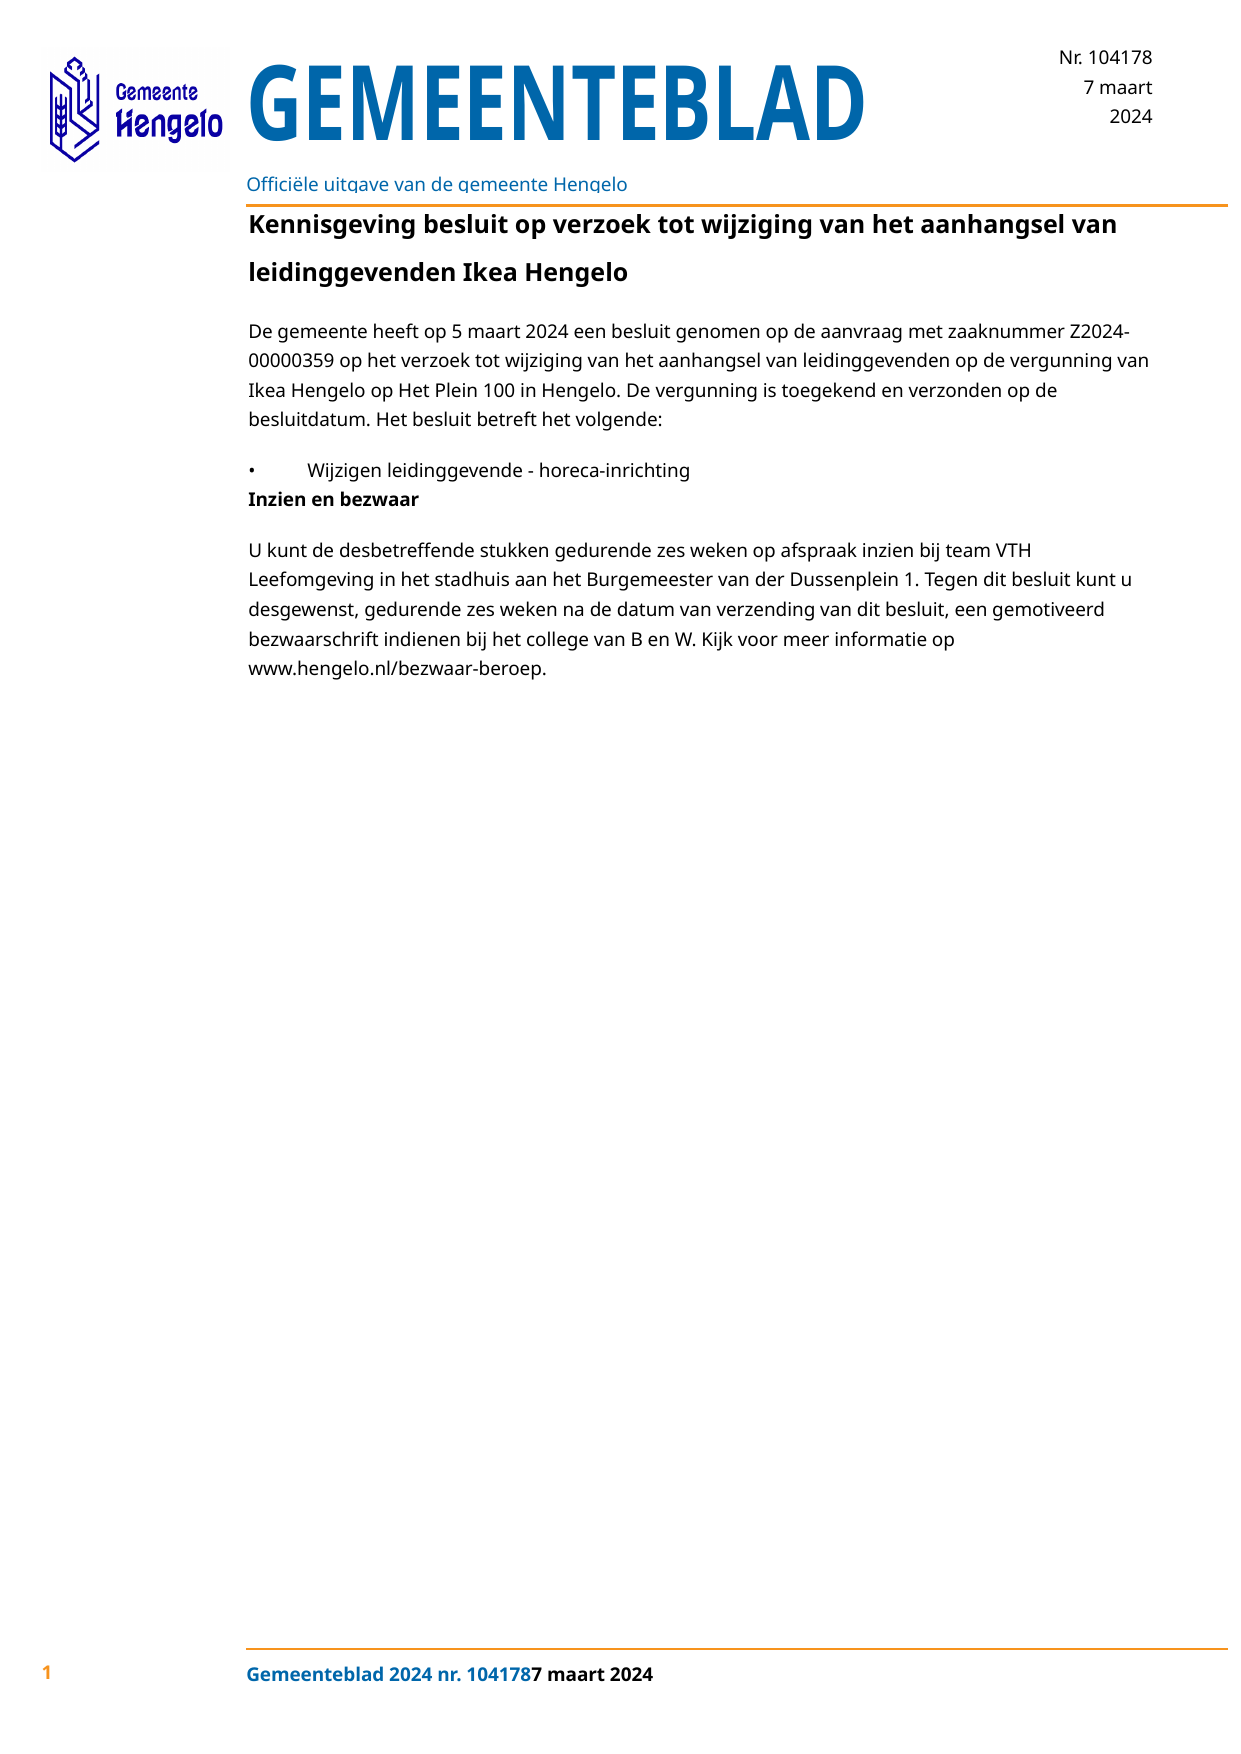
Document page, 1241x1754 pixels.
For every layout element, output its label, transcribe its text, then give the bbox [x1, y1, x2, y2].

text Inzien en bezwaar [248, 487, 1152, 512]
picture [41, 47, 231, 172]
text De gemeente heeft op 5 maart 2024 een besluit genomen op de aanvraag met zaaknummer Z2024-00000359 op het verzoek tot wijziging van het aanhangsel van leidinggevenden op de vergunning van Ikea Hengelo op Het Plein 100 in Hengelo. De vergunning is toegekend en verzonden op de besluitdatum. Het besluit betreft het volgende: [248, 318, 1152, 432]
text Kennisgeving besluit op verzoek tot wijziging van het aanhangsel van leidinggevenden Ikea Hengelo [248, 207, 1152, 288]
list Wijzigen leidinggevende - horeca-inrichting [248, 457, 1152, 483]
text U kunt de desbetreffende stukken gedurende zes weken op afspraak inzien bij team VTH Leefomgeving in het stadhuis aan het Burgemeester van der Dussenplein 1. Tegen dit besluit kunt u desgewenst, gedurende zes weken na de datum van verzending van dit besluit, een gemotiveerd bezwaarschrift indienen bij het college van B en W. Kijk voor meer informatie op www.hengelo.nl/bezwaar-beroep. [248, 537, 1152, 681]
